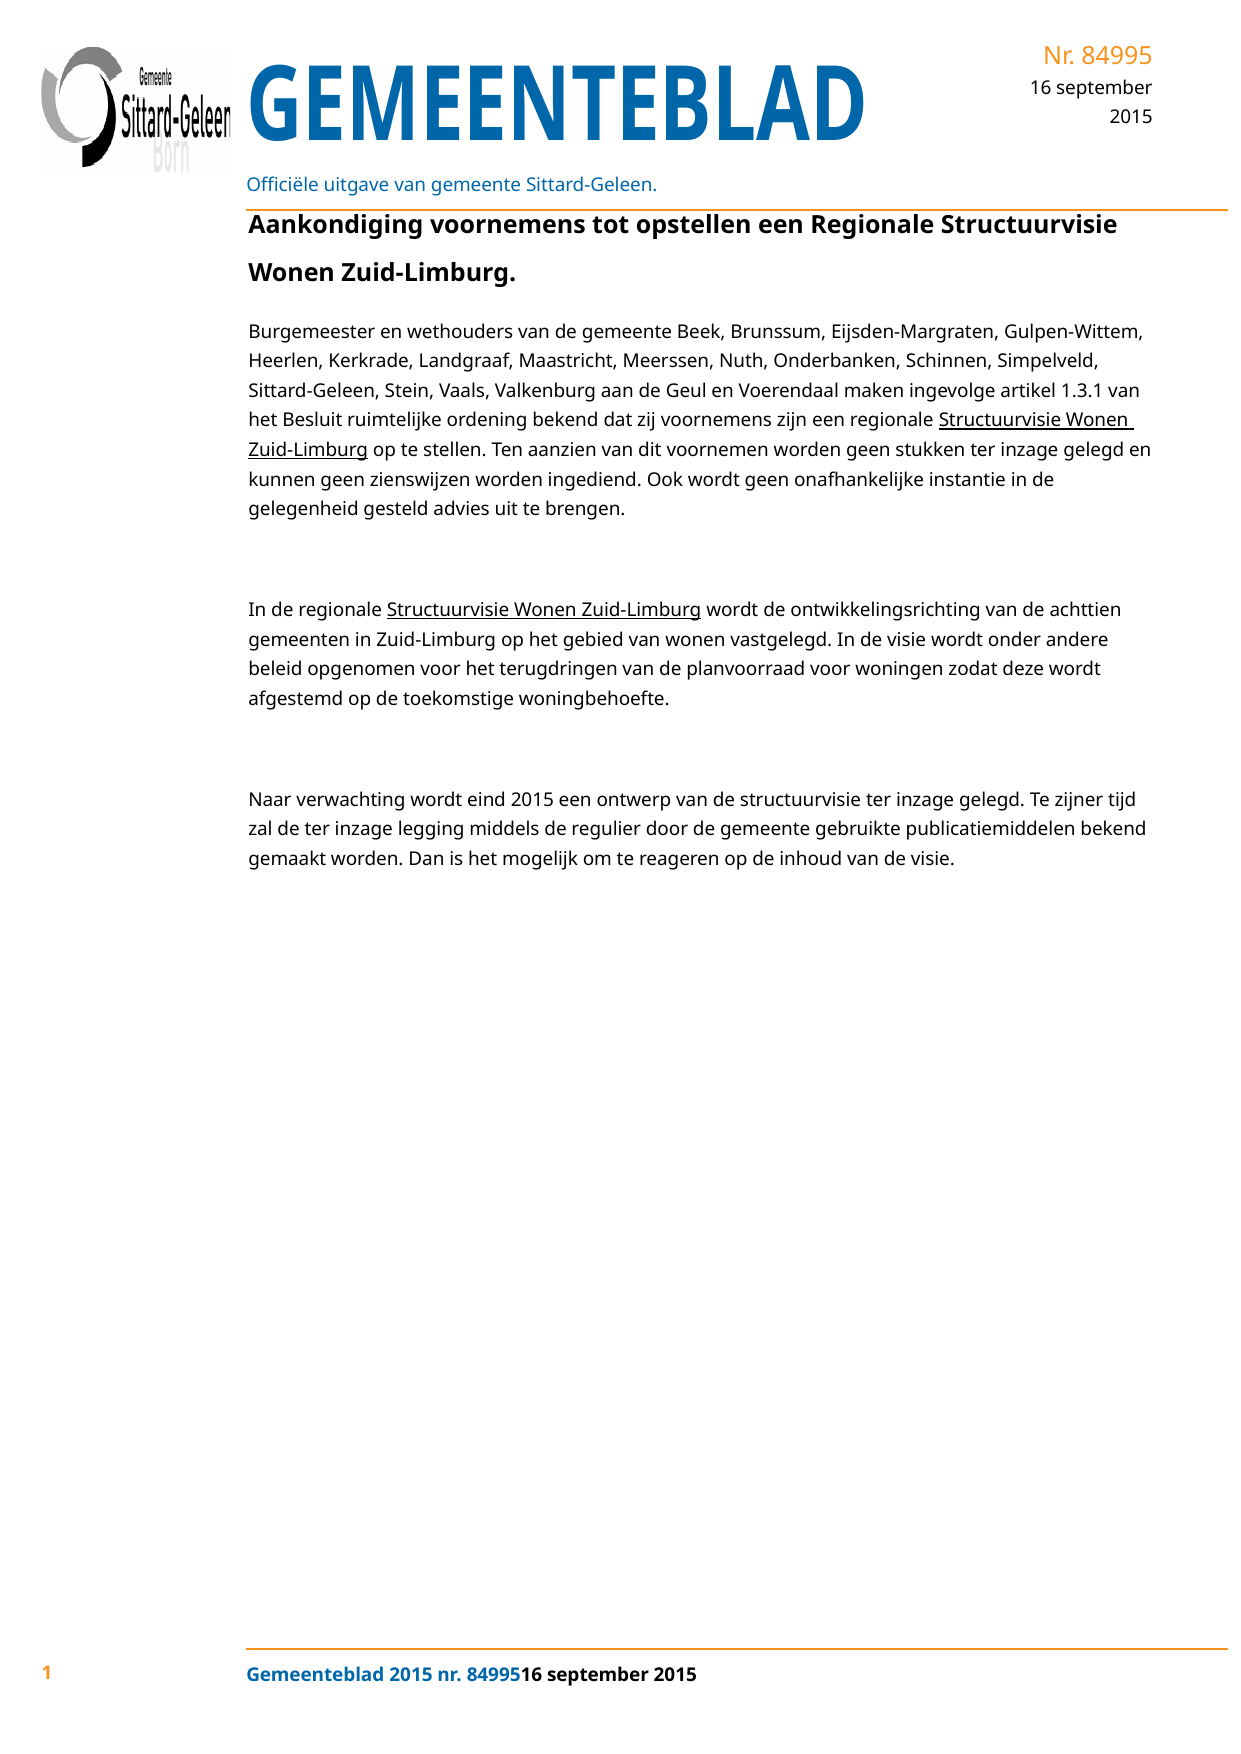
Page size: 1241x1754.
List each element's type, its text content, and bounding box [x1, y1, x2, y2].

text In de regionale Structuurvisie Wonen Zuid-Limburg wordt de ontwikkelingsrichting van de achttien gemeenten in Zuid-Limburg op het gebied van wonen vastgelegd. In de visie wordt onder andere beleid opgenomen voor het terugdringen van de planvoorraad voor woningen zodat deze wordt afgestemd op de toekomstige woningbehoefte. [248, 596, 1152, 711]
picture [41, 47, 231, 172]
text Naar verwachting wordt eind 2015 een ontwerp van de structuurvisie ter inzage gelegd. Te zijner tijd zal de ter inzage legging middels de regulier door de gemeente gebruikte publicatiemiddelen bekend gemaakt worden. Dan is het mogelijk om te reageren op de inhoud van de visie. [248, 786, 1152, 871]
text Burgemeester en wethouders van de gemeente Beek, Brunssum, Eijsden-Margraten, Gulpen-Wittem, Heerlen, Kerkrade, Landgraaf, Maastricht, Meerssen, Nuth, Onderbanken, Schinnen, Simpelveld, Sittard-Geleen, Stein, Vaals, Valkenburg aan de Geul en Voerendaal maken ingevolge artikel 1.3.1 van het Besluit ruimtelijke ordening bekend dat zij voornemens zijn een regionale Structuurvisie Wonen Zuid-Limburg op te stellen. Ten aanzien van dit voornemen worden geen stukken ter inzage gelegd en kunnen geen zienswijzen worden ingediend. Ook wordt geen onafhankelijke instantie in de gelegenheid gesteld advies uit te brengen. [248, 318, 1152, 521]
text Aankondiging voornemens tot opstellen een Regionale Structuurvisie Wonen Zuid-Limburg. [248, 211, 1152, 288]
